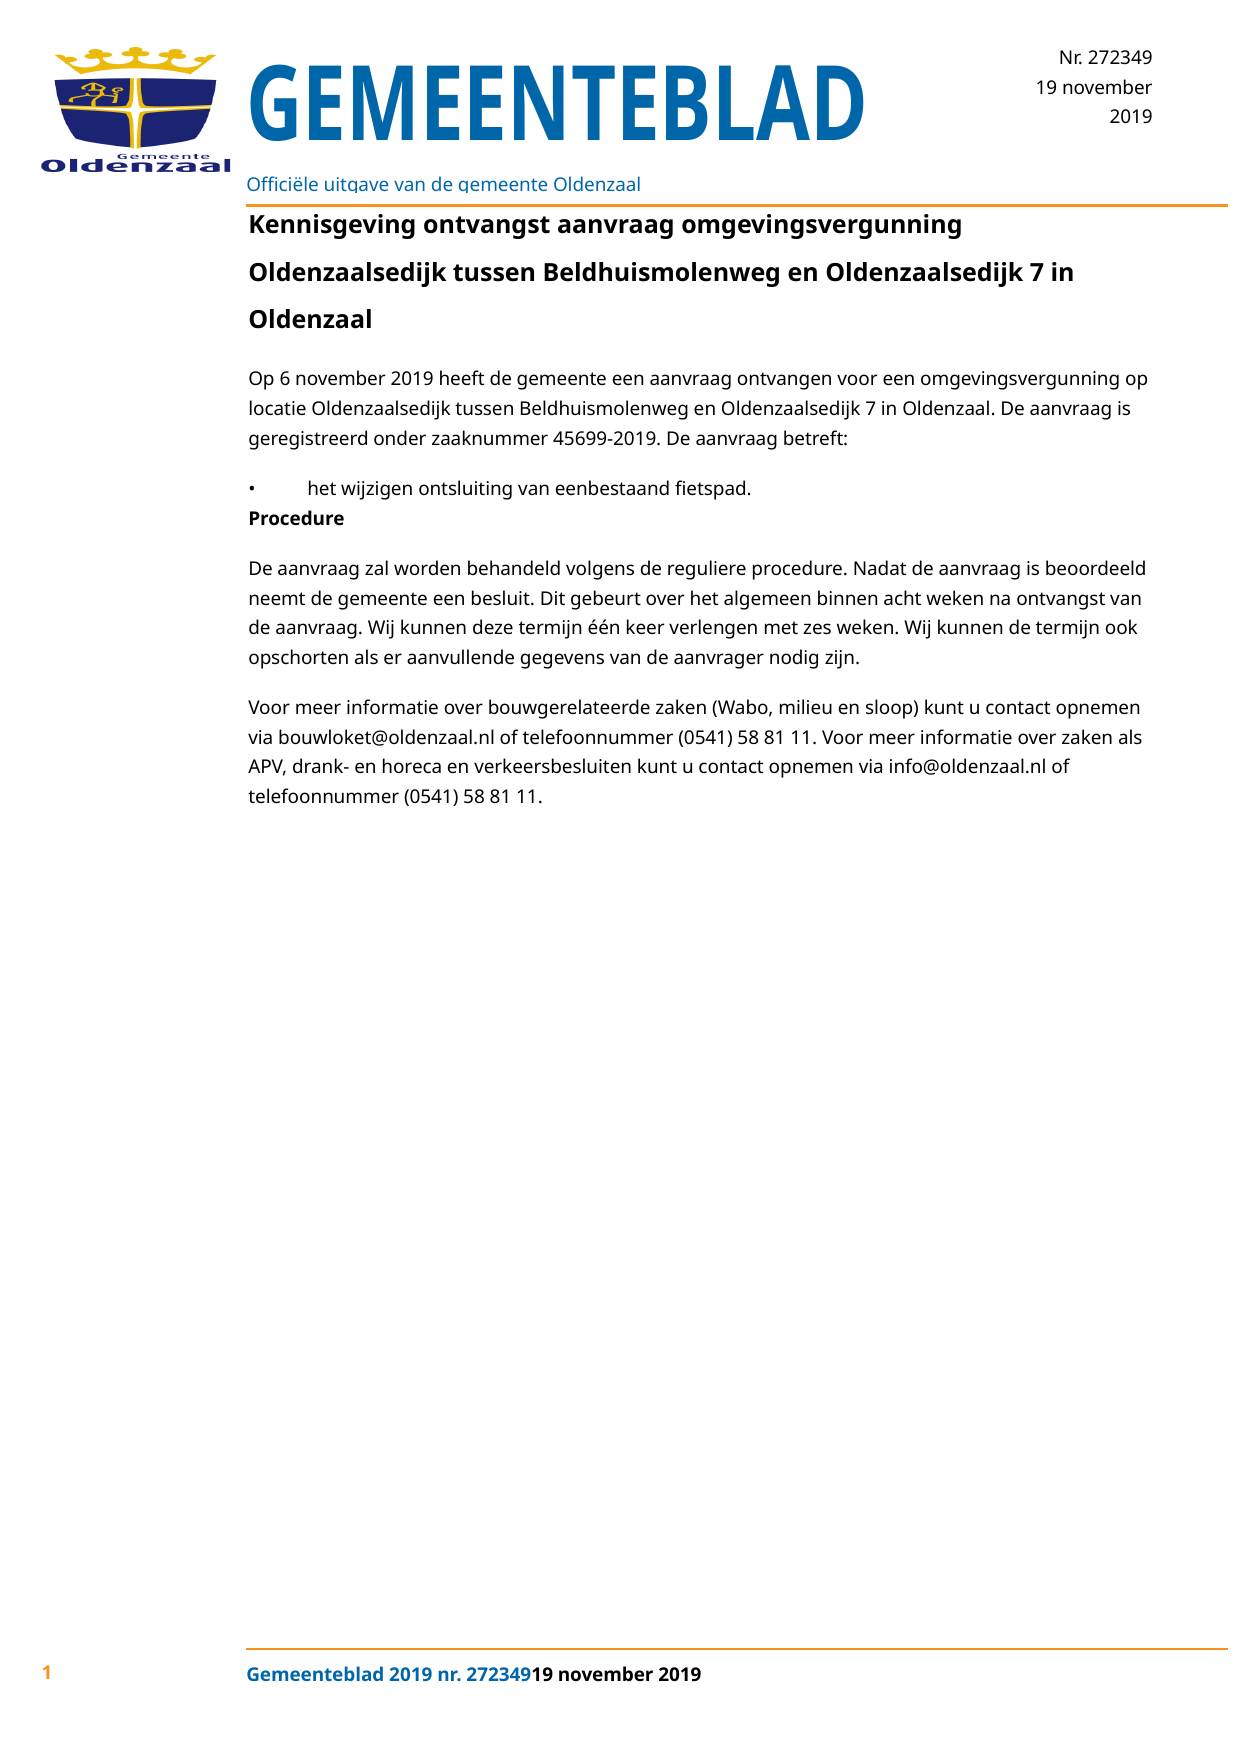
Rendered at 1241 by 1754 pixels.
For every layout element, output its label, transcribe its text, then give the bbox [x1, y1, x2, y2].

picture [41, 47, 231, 172]
text Op 6 november 2019 heeft de gemeente een aanvraag ontvangen voor een omgevingsvergunning op locatie Oldenzaalsedijk tussen Beldhuismolenweg en Oldenzaalsedijk 7 in Oldenzaal. De aanvraag is geregistreerd onder zaaknummer 45699-2019. De aanvraag betreft: [248, 366, 1152, 450]
text Kennisgeving ontvangst aanvraag omgevingsvergunning Oldenzaalsedijk tussen Beldhuismolenweg en Oldenzaalsedijk 7 in Oldenzaal [248, 207, 1152, 336]
text Procedure [248, 505, 1152, 530]
text Voor meer informatie over bouwgerelateerde zaken (Wabo, milieu en sloop) kunt u contact opnemen via bouwloket@oldenzaal.nl of telefoonnummer (0541) 58 81 11. Voor meer informatie over zaken als APV, drank- en horeca en verkeersbesluiten kunt u contact opnemen via info@oldenzaal.nl of telefoonnummer (0541) 58 81 11. [248, 694, 1152, 809]
text De aanvraag zal worden behandeld volgens de reguliere procedure. Nadat de aanvraag is beoordeeld neemt de gemeente een besluit. Dit gebeurt over het algemeen binnen acht weken na ontvangst van de aanvraag. Wij kunnen deze termijn één keer verlengen met zes weken. Wij kunnen de termijn ook opschorten als er aanvullende gegevens van de aanvrager nodig zijn. [248, 555, 1152, 669]
list het wijzigen ontsluiting van eenbestaand fietspad. [248, 475, 1152, 501]
